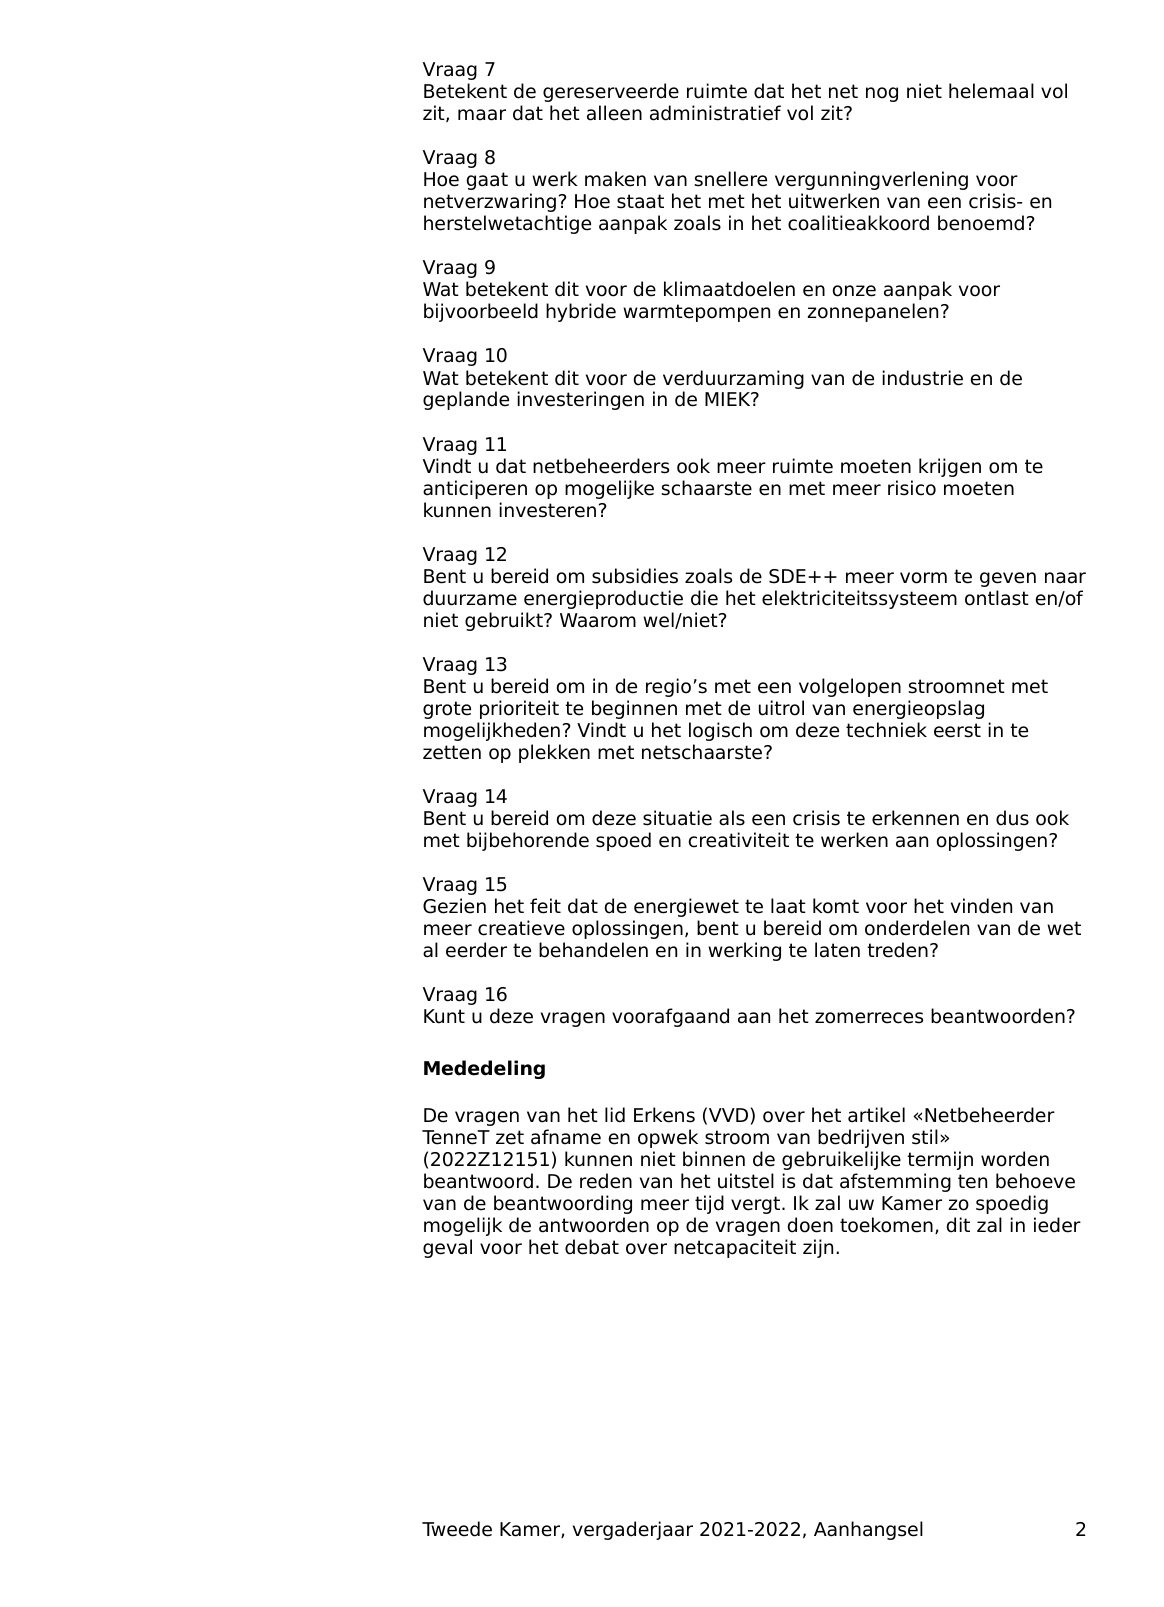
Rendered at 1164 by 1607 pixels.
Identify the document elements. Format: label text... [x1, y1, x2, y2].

text Vraag 14 [422, 786, 1087, 808]
text Vraag 9 [422, 257, 1087, 279]
text Vraag 11 [422, 433, 1087, 456]
text Bent u bereid om subsidies zoals de SDE++ meer vorm te geven naar duurzame energieproductie die het elektriciteitssysteem ontlast en/of niet gebruikt? Waarom wel/niet? [422, 566, 1087, 632]
text Hoe gaat u werk maken van snellere vergunningverlening voor netverzwaring? Hoe staat het met het uitwerken van een crisis- en herstelwetachtige aanpak zoals in het coalitieakkoord benoemd? [422, 169, 1087, 235]
text De vragen van het lid Erkens (VVD) over het artikel «Netbeheerder TenneT zet afname en opwek stroom van bedrijven stil» (2022Z12151) kunnen niet binnen de gebruikelijke termijn worden beantwoord. De reden van het uitstel is dat afstemming ten behoeve van de beantwoording meer tijd vergt. Ik zal uw Kamer zo spoedig mogelijk de antwoorden op de vragen doen toekomen, dit zal in ieder geval voor het debat over netcapaciteit zijn. [422, 1105, 1087, 1259]
text Vraag 16 [422, 984, 1087, 1006]
text Wat betekent dit voor de klimaatdoelen en onze aanpak voor bijvoorbeeld hybride warmtepompen en zonnepanelen? [422, 279, 1087, 323]
text Bent u bereid om in de regio’s met een volgelopen stroomnet met grote prioriteit te beginnen met de uitrol van energieopslag mogelijkheden? Vindt u het logisch om deze techniek eerst in te zetten op plekken met netschaarste? [422, 676, 1087, 764]
text Betekent de gereserveerde ruimte dat het net nog niet helemaal vol zit, maar dat het alleen administratief vol zit? [422, 81, 1087, 125]
subtitle Mededeling [422, 1058, 1087, 1080]
text Wat betekent dit voor de verduurzaming van de industrie en de geplande investeringen in de MIEK? [422, 367, 1087, 411]
text Gezien het feit dat de energiewet te laat komt voor het vinden van meer creatieve oplossingen, bent u bereid om onderdelen van de wet al eerder te behandelen en in werking te laten treden? [422, 896, 1087, 962]
text Vraag 8 [422, 147, 1087, 169]
text Vraag 13 [422, 654, 1087, 676]
text Bent u bereid om deze situatie als een crisis te erkennen en dus ook met bijbehorende spoed en creativiteit te werken aan oplossingen? [422, 808, 1087, 852]
text Vindt u dat netbeheerders ook meer ruimte moeten krijgen om te anticiperen op mogelijke schaarste en met meer risico moeten kunnen investeren? [422, 456, 1087, 521]
text Vraag 7 [422, 59, 1087, 81]
text Vraag 15 [422, 874, 1087, 896]
text Vraag 10 [422, 345, 1087, 367]
text Kunt u deze vragen voorafgaand aan het zomerreces beantwoorden? [422, 1006, 1087, 1028]
text Vraag 12 [422, 544, 1087, 566]
